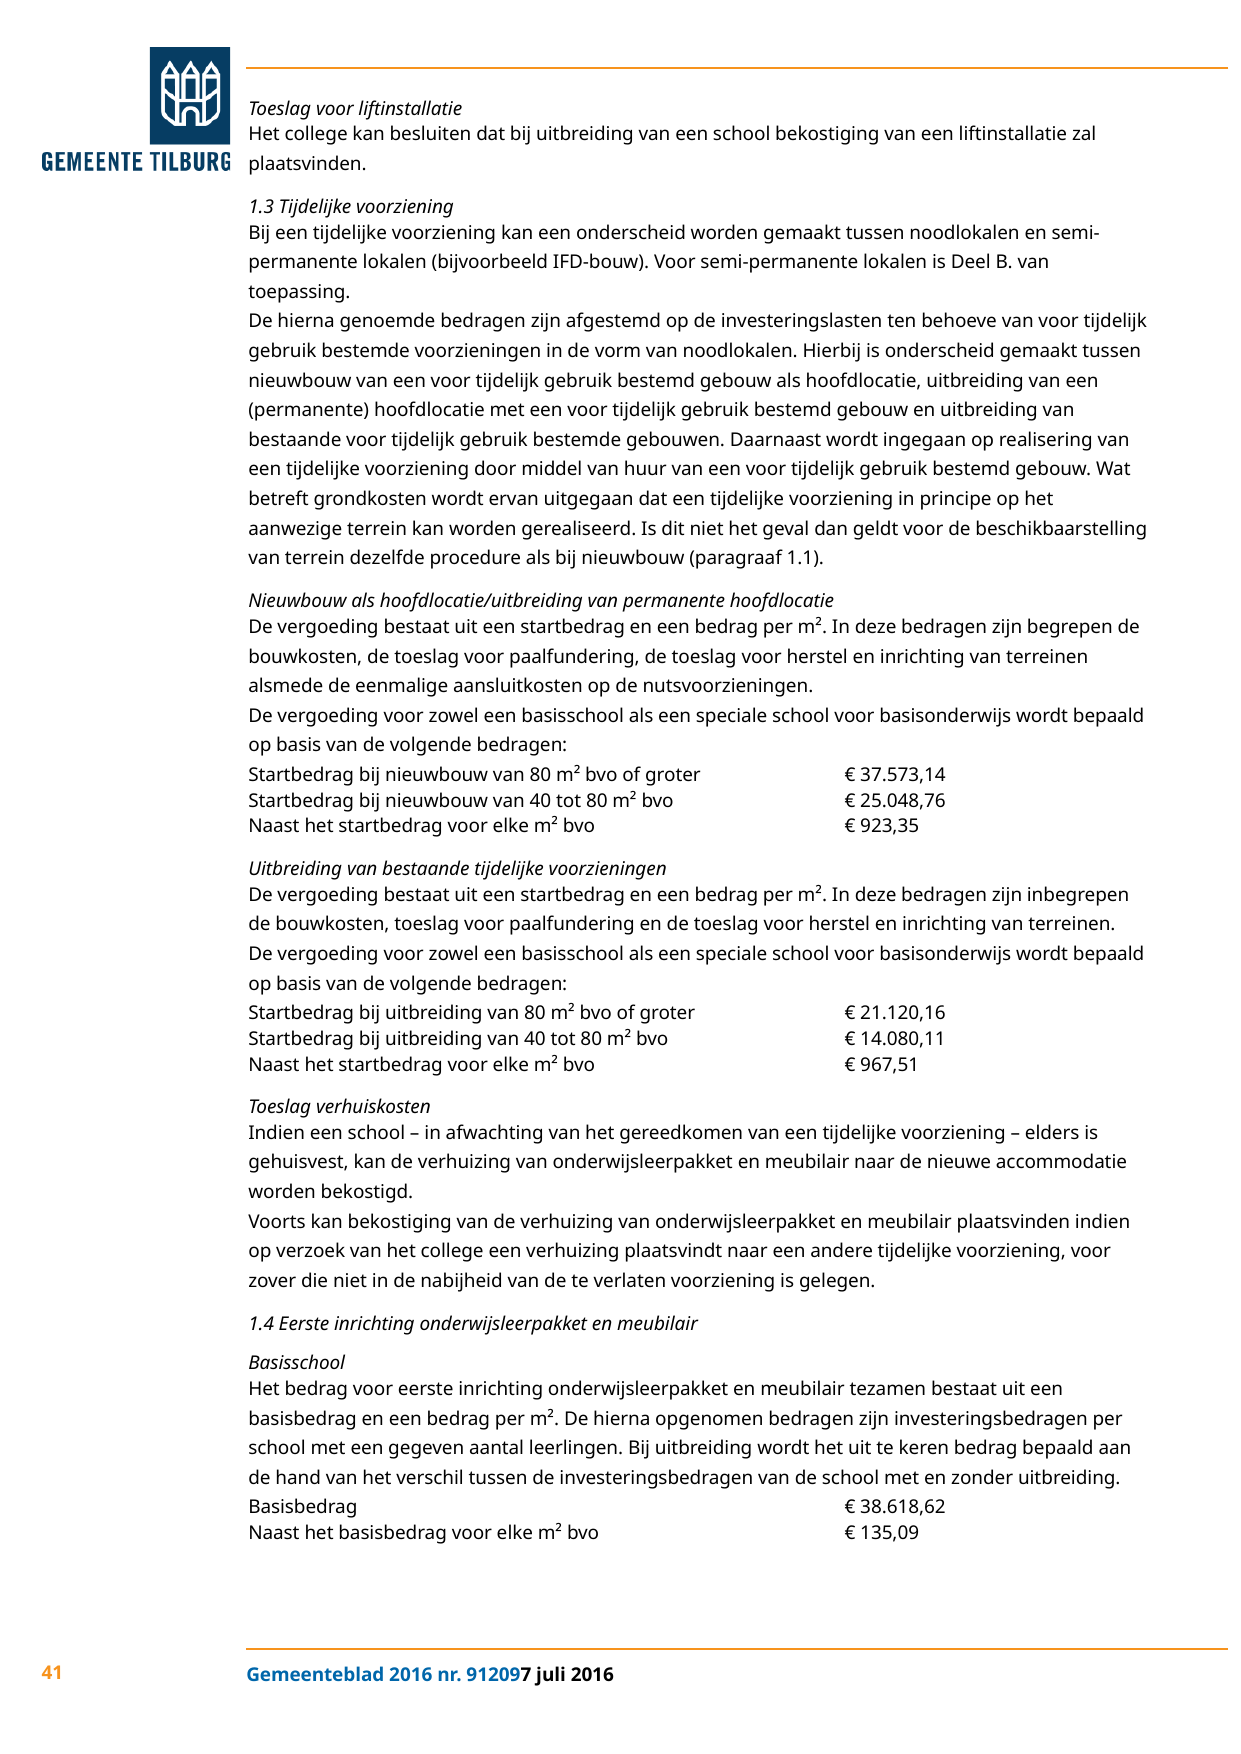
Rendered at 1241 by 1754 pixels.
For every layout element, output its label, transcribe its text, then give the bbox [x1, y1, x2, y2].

table_cell Startbedrag bij uitbreiding van 40 tot 80 m² bvo [248, 1025, 844, 1051]
text Het bedrag voor eerste inrichting onderwijsleerpakket en meubilair tezamen bestaat uit een basisbedrag en een bedrag per m². De hierna opgenomen bedragen zijn investeringsbedragen per school met een gegeven aantal leerlingen. Bij uitbreiding wordt het uit te keren bedrag bepaald aan de hand van het verschil tussen de investeringsbedragen van de school met en zonder uitbreiding. [248, 1375, 1152, 1489]
text Nieuwbouw als hoofdlocatie/uitbreiding van permanente hoofdlocatie [248, 587, 1152, 613]
text De hierna genoemde bedragen zijn afgestemd op de investeringslasten ten behoeve van voor tijdelijk gebruik bestemde voorzieningen in de vorm van noodlokalen. Hierbij is onderscheid gemaakt tussen nieuwbouw van een voor tijdelijk gebruik bestemd gebouw als hoofdlocatie, uitbreiding van een (permanente) hoofdlocatie met een voor tijdelijk gebruik bestemd gebouw en uitbreiding van bestaande voor tijdelijk gebruik bestemde gebouwen. Daarnaast wordt ingegaan op realisering van een tijdelijke voorziening door middel van huur van een voor tijdelijk gebruik bestemd gebouw. Wat betreft grondkosten wordt ervan uitgegaan dat een tijdelijke voorziening in principe op het aanwezige terrein kan worden gerealiseerd. Is dit niet het geval dan geldt voor de beschikbaarstelling van terrein dezelfde procedure als bij nieuwbouw (paragraaf 1.1). [248, 308, 1152, 570]
text Bij een tijdelijke voorziening kan een onderscheid worden gemaakt tussen noodlokalen en semi-permanente lokalen (bijvoorbeeld IFD-bouw). Voor semi-permanente lokalen is Deel B. van toepassing. [248, 219, 1152, 304]
text Uitbreiding van bestaande tijdelijke voorzieningen [248, 855, 1152, 881]
table_cell Naast het startbedrag voor elke m² bvo [248, 1051, 844, 1077]
text 1.3 Tijdelijke voorziening [248, 193, 1152, 219]
text Basisschool [248, 1349, 1152, 1375]
text Voorts kan bekostiging van de verhuizing van onderwijsleerpakket en meubilair plaatsvinden indien op verzoek van het college een verhuizing plaatsvindt naar een andere tijdelijke voorziening, voor zover die niet in de nabijheid van de te verlaten voorziening is gelegen. [248, 1208, 1152, 1293]
table_header Startbedrag bij uitbreiding van 80 m² bvo of groter [248, 999, 844, 1025]
table_header € 21.120,16 [844, 999, 1152, 1025]
picture [41, 47, 231, 172]
table_cell € 25.048,76 [844, 787, 1152, 813]
text De vergoeding bestaat uit een startbedrag en een bedrag per m². In deze bedragen zijn inbegrepen de bouwkosten, toeslag voor paalfundering en de toeslag voor herstel en inrichting van terreinen. [248, 881, 1152, 936]
table_cell Startbedrag bij nieuwbouw van 40 tot 80 m² bvo [248, 787, 844, 813]
table_cell € 923,35 [844, 813, 1152, 838]
text Toeslag verhuiskosten [248, 1093, 1152, 1119]
text De vergoeding voor zowel een basisschool als een speciale school voor basisonderwijs wordt bepaald op basis van de volgende bedragen: [248, 702, 1152, 757]
text Indien een school – in afwachting van het gereedkomen van een tijdelijke voorziening – elders is gehuisvest, kan de verhuizing van onderwijsleerpakket en meubilair naar de nieuwe accommodatie worden bekostigd. [248, 1119, 1152, 1204]
text Het college kan besluiten dat bij uitbreiding van een school bekostiging van een liftinstallatie zal plaatsvinden. [248, 121, 1152, 176]
table_cell € 135,09 [844, 1519, 1152, 1545]
text De vergoeding voor zowel een basisschool als een speciale school voor basisonderwijs wordt bepaald op basis van de volgende bedragen: [248, 940, 1152, 995]
text 1.4 Eerste inrichting onderwijsleerpakket en meubilair [248, 1310, 1152, 1336]
table_header € 38.618,62 [844, 1494, 1152, 1519]
table_header € 37.573,14 [844, 761, 1152, 787]
text Toeslag voor liftinstallatie [248, 95, 1152, 121]
table_cell Naast het startbedrag voor elke m² bvo [248, 813, 844, 838]
table_cell € 967,51 [844, 1051, 1152, 1077]
table_cell € 14.080,11 [844, 1025, 1152, 1051]
table_cell Naast het basisbedrag voor elke m² bvo [248, 1519, 844, 1545]
table_header Startbedrag bij nieuwbouw van 80 m² bvo of groter [248, 761, 844, 787]
text De vergoeding bestaat uit een startbedrag en een bedrag per m². In deze bedragen zijn begrepen de bouwkosten, de toeslag voor paalfundering, de toeslag voor herstel en inrichting van terreinen alsmede de eenmalige aansluitkosten op de nutsvoorzieningen. [248, 613, 1152, 698]
table_header Basisbedrag [248, 1494, 844, 1519]
